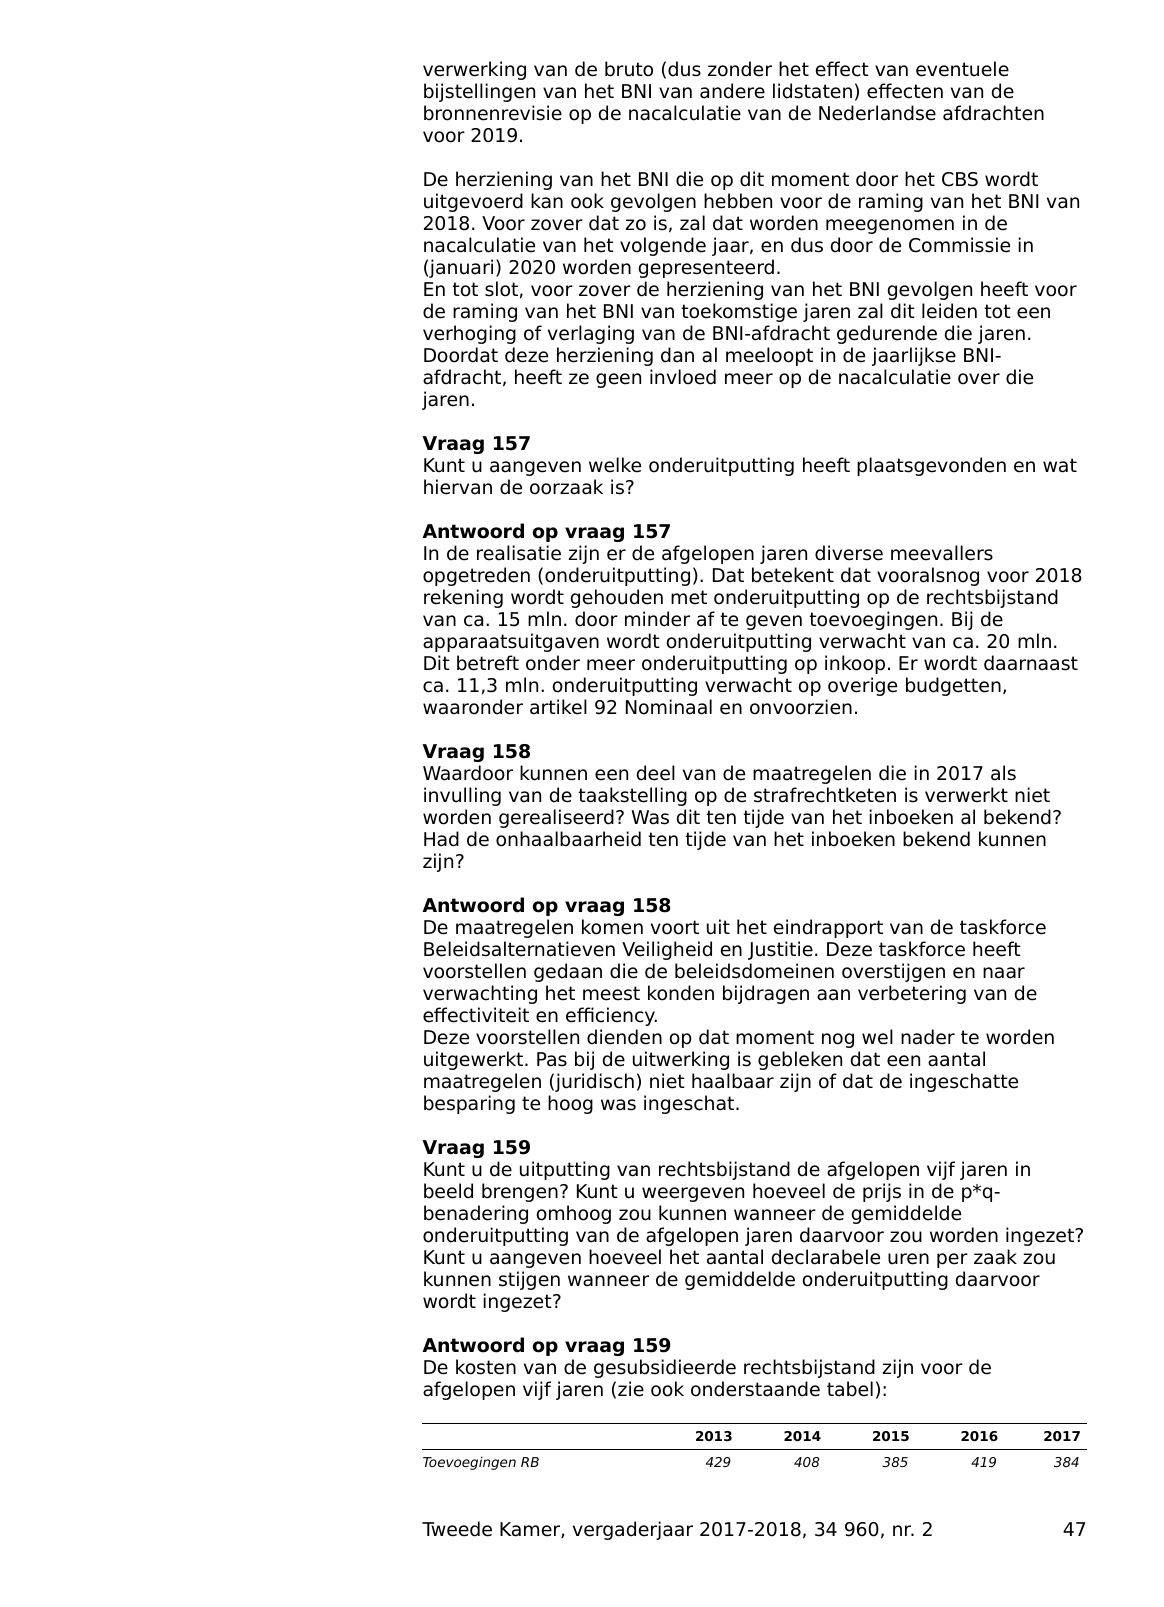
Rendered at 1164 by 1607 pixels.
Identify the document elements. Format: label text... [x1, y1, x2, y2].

text Antwoord op vraag 157 [422, 521, 1087, 543]
table_header 2014 [738, 1424, 827, 1449]
text Kunt u de uitputting van rechtsbijstand de afgelopen vijf jaren in beeld brengen? Kunt u weergeven hoeveel de prijs in de p*q-benadering omhoog zou kunnen wanneer de gemiddelde onderuitputting van de afgelopen jaren daarvoor zou worden ingezet? Kunt u aangeven hoeveel het aantal declarabele uren per zaak zou kunnen stijgen wanneer de gemiddelde onderuitputting daarvoor wordt ingezet? [422, 1159, 1087, 1313]
table_cell 384 [1004, 1450, 1087, 1471]
text Antwoord op vraag 159 [422, 1335, 1087, 1357]
table_header 2015 [827, 1424, 915, 1449]
table_cell 419 [915, 1450, 1004, 1471]
table_cell Toevoegingen RB [422, 1450, 649, 1471]
text Vraag 159 [422, 1137, 1087, 1159]
text De maatregelen komen voort uit het eindrapport van de taskforce Beleidsalternatieven Veiligheid en Justitie. Deze taskforce heeft voorstellen gedaan die de beleidsdomeinen overstijgen en naar verwachting het meest konden bijdragen aan verbetering van de effectiviteit en efficiency. [422, 917, 1087, 1027]
table_header 2016 [915, 1424, 1004, 1449]
text Vraag 158 [422, 741, 1087, 763]
text De herziening van het BNI die op dit moment door het CBS wordt uitgevoerd kan ook gevolgen hebben voor de raming van het BNI van 2018. Voor zover dat zo is, zal dat worden meegenomen in de nacalculatie van het volgende jaar, en dus door de Commissie in (januari) 2020 worden gepresenteerd. [422, 169, 1087, 279]
table_header 2013 [650, 1424, 738, 1449]
table_cell 385 [827, 1450, 915, 1471]
text In de realisatie zijn er de afgelopen jaren diverse meevallers opgetreden (onderuitputting). Dat betekent dat vooralsnog voor 2018 rekening wordt gehouden met onderuitputting op de rechtsbijstand van ca. 15 mln. door minder af te geven toevoegingen. Bij de apparaatsuitgaven wordt onderuitputting verwacht van ca. 20 mln. Dit betreft onder meer onderuitputting op inkoop. Er wordt daarnaast ca. 11,3 mln. onderuitputting verwacht op overige budgetten, waaronder artikel 92 Nominaal en onvoorzien. [422, 543, 1087, 719]
text Deze voorstellen dienden op dat moment nog wel nader te worden uitgewerkt. Pas bij de uitwerking is gebleken dat een aantal maatregelen (juridisch) niet haalbaar zijn of dat de ingeschatte besparing te hoog was ingeschat. [422, 1027, 1087, 1115]
text Vraag 157 [422, 433, 1087, 455]
text verwerking van de bruto (dus zonder het effect van eventuele bijstellingen van het BNI van andere lidstaten) effecten van de bronnenrevisie op de nacalculatie van de Nederlandse afdrachten voor 2019. [422, 59, 1087, 147]
table_header [422, 1424, 649, 1449]
table_cell 408 [738, 1450, 827, 1471]
text Antwoord op vraag 158 [422, 895, 1087, 917]
text Kunt u aangeven welke onderuitputting heeft plaatsgevonden en wat hiervan de oorzaak is? [422, 455, 1087, 499]
table_header 2017 [1004, 1424, 1087, 1449]
text De kosten van de gesubsidieerde rechtsbijstand zijn voor de afgelopen vijf jaren (zie ook onderstaande tabel): [422, 1357, 1087, 1401]
text En tot slot, voor zover de herziening van het BNI gevolgen heeft voor de raming van het BNI van toekomstige jaren zal dit leiden tot een verhoging of verlaging van de BNI-afdracht gedurende die jaren. Doordat deze herziening dan al meeloopt in de jaarlijkse BNI-afdracht, heeft ze geen invloed meer op de nacalculatie over die jaren. [422, 279, 1087, 411]
text Waardoor kunnen een deel van de maatregelen die in 2017 als invulling van de taakstelling op de strafrechtketen is verwerkt niet worden gerealiseerd? Was dit ten tijde van het inboeken al bekend? Had de onhaalbaarheid ten tijde van het inboeken bekend kunnen zijn? [422, 763, 1087, 873]
table_cell 429 [650, 1450, 738, 1471]
